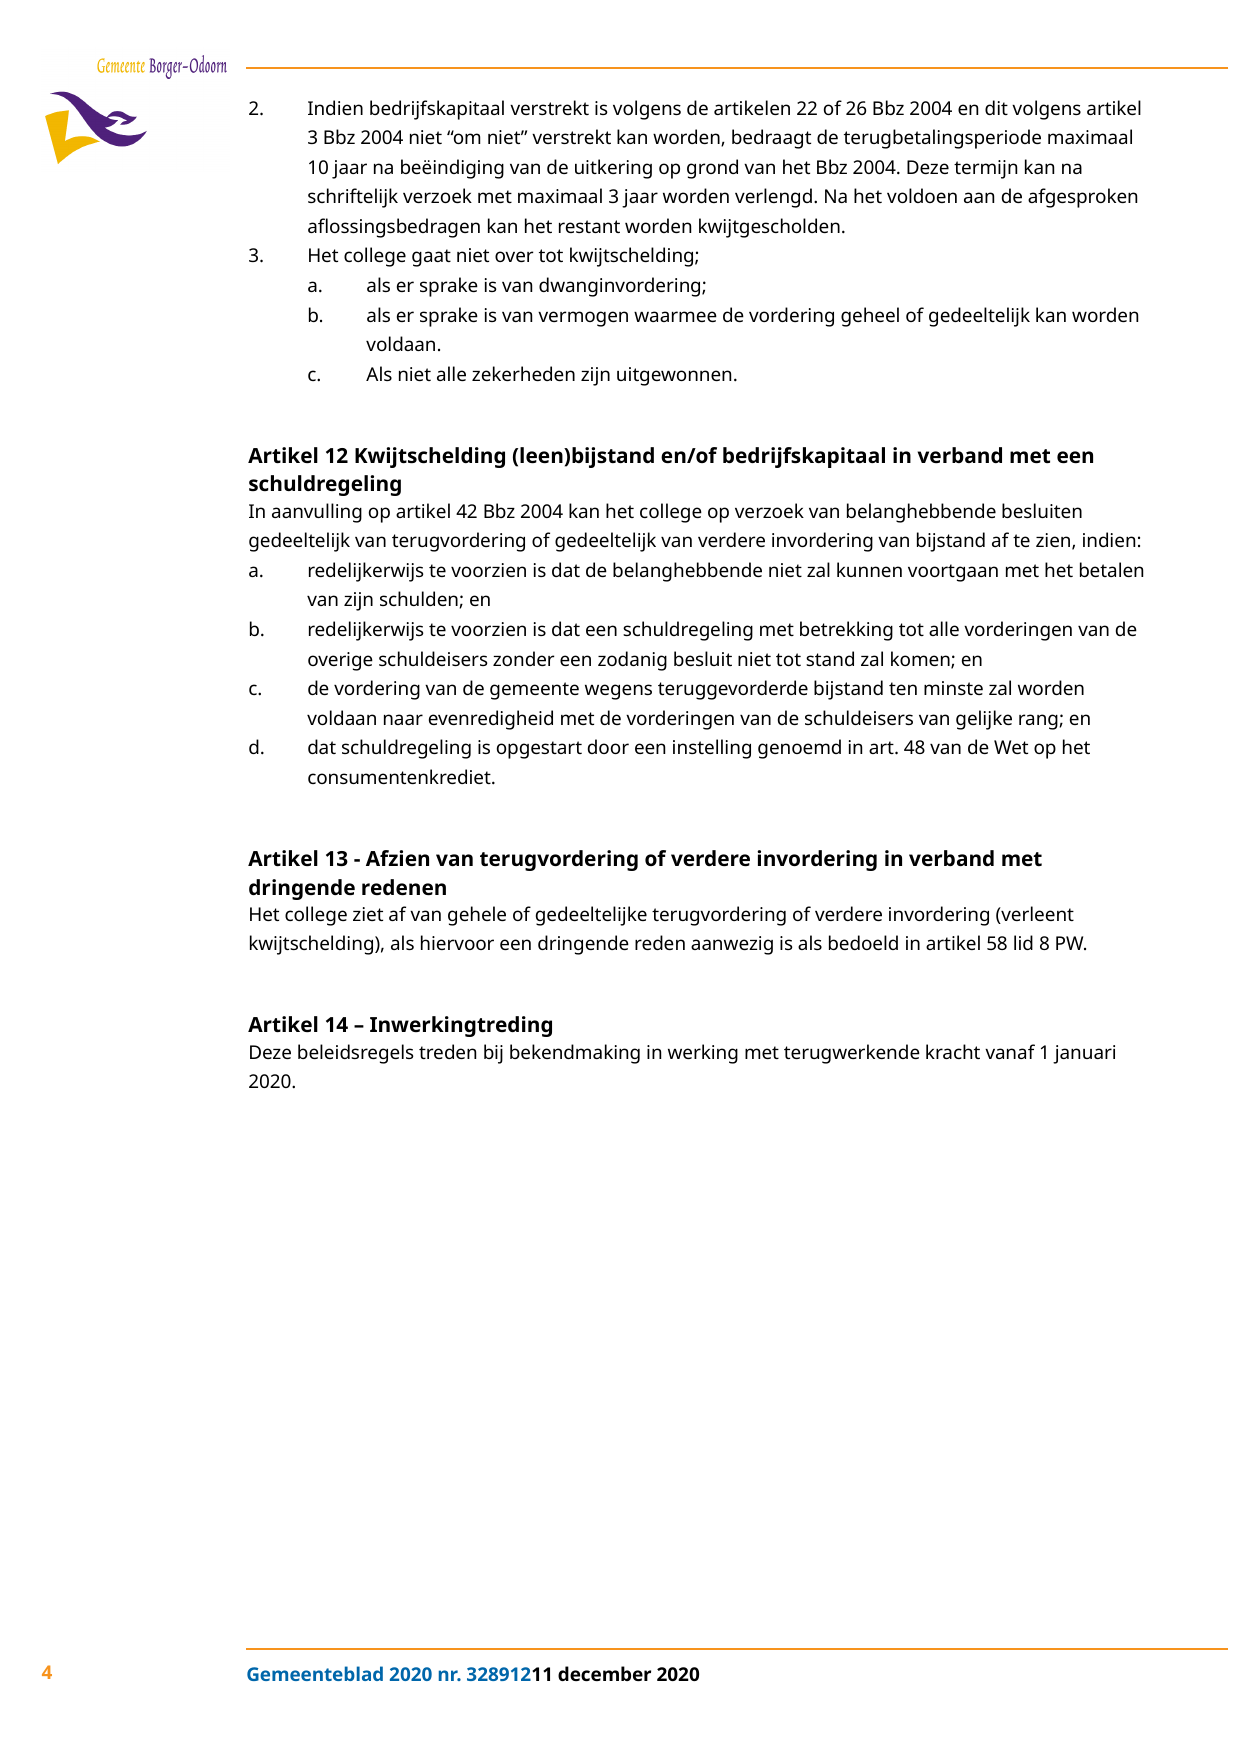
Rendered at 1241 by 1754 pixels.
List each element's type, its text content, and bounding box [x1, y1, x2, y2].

list de vordering van de gemeente wegens teruggevorderde bijstand ten minste zal worden voldaan naar evenredigheid met de vorderingen van de schuldeisers van gelijke rang; en [248, 675, 1152, 731]
picture [41, 47, 231, 172]
text In aanvulling op artikel 42 Bbz 2004 kan het college op verzoek van belanghebbende besluiten gedeeltelijk van terugvordering of gedeeltelijk van verdere invordering van bijstand af te zien, indien: [248, 498, 1152, 553]
list als er sprake is van dwanginvordering; [307, 272, 1152, 298]
text Het college ziet af van gehele of gedeeltelijke terugvordering of verdere invordering (verleent kwijtschelding), als hiervoor een dringende reden aanwezig is als bedoeld in artikel 58 lid 8 PW. [248, 901, 1152, 956]
list Als niet alle zekerheden zijn uitgewonnen. [307, 361, 1152, 387]
text Artikel 13 - Afzien van terugvordering of verdere invordering in verband met dringende redenen [248, 844, 1152, 901]
text Artikel 14 – Inwerkingtreding [248, 1011, 1152, 1039]
list als er sprake is van vermogen waarmee de vordering geheel of gedeeltelijk kan worden voldaan. [307, 302, 1152, 357]
list dat schuldregeling is opgestart door een instelling genoemd in art. 48 van de Wet op het consumentenkrediet. [248, 734, 1152, 790]
list Indien bedrijfskapitaal verstrekt is volgens de artikelen 22 of 26 Bbz 2004 en dit volgens artikel 3 Bbz 2004 niet “om niet” verstrekt kan worden, bedraagt de terugbetalingsperiode maximaal 10 jaar na beëindiging van de uitkering op grond van het Bbz 2004. Deze termijn kan na schriftelijk verzoek met maximaal 3 jaar worden verlengd. Na het voldoen aan de afgesproken aflossingsbedragen kan het restant worden kwijtgescholden. [248, 95, 1152, 239]
text Deze beleidsregels treden bij bekendmaking in werking met terugwerkende kracht vanaf 1 januari 2020. [248, 1039, 1152, 1094]
text Artikel 12 Kwijtschelding (leen)bijstand en/of bedrijfskapitaal in verband met een schuldregeling [248, 441, 1152, 498]
list redelijkerwijs te voorzien is dat een schuldregeling met betrekking tot alle vorderingen van de overige schuldeisers zonder een zodanig besluit niet tot stand zal komen; en [248, 616, 1152, 672]
list redelijkerwijs te voorzien is dat de belanghebbende niet zal kunnen voortgaan met het betalen van zijn schulden; en [248, 557, 1152, 612]
list Het college gaat niet over tot kwijtschelding; [248, 243, 1152, 268]
